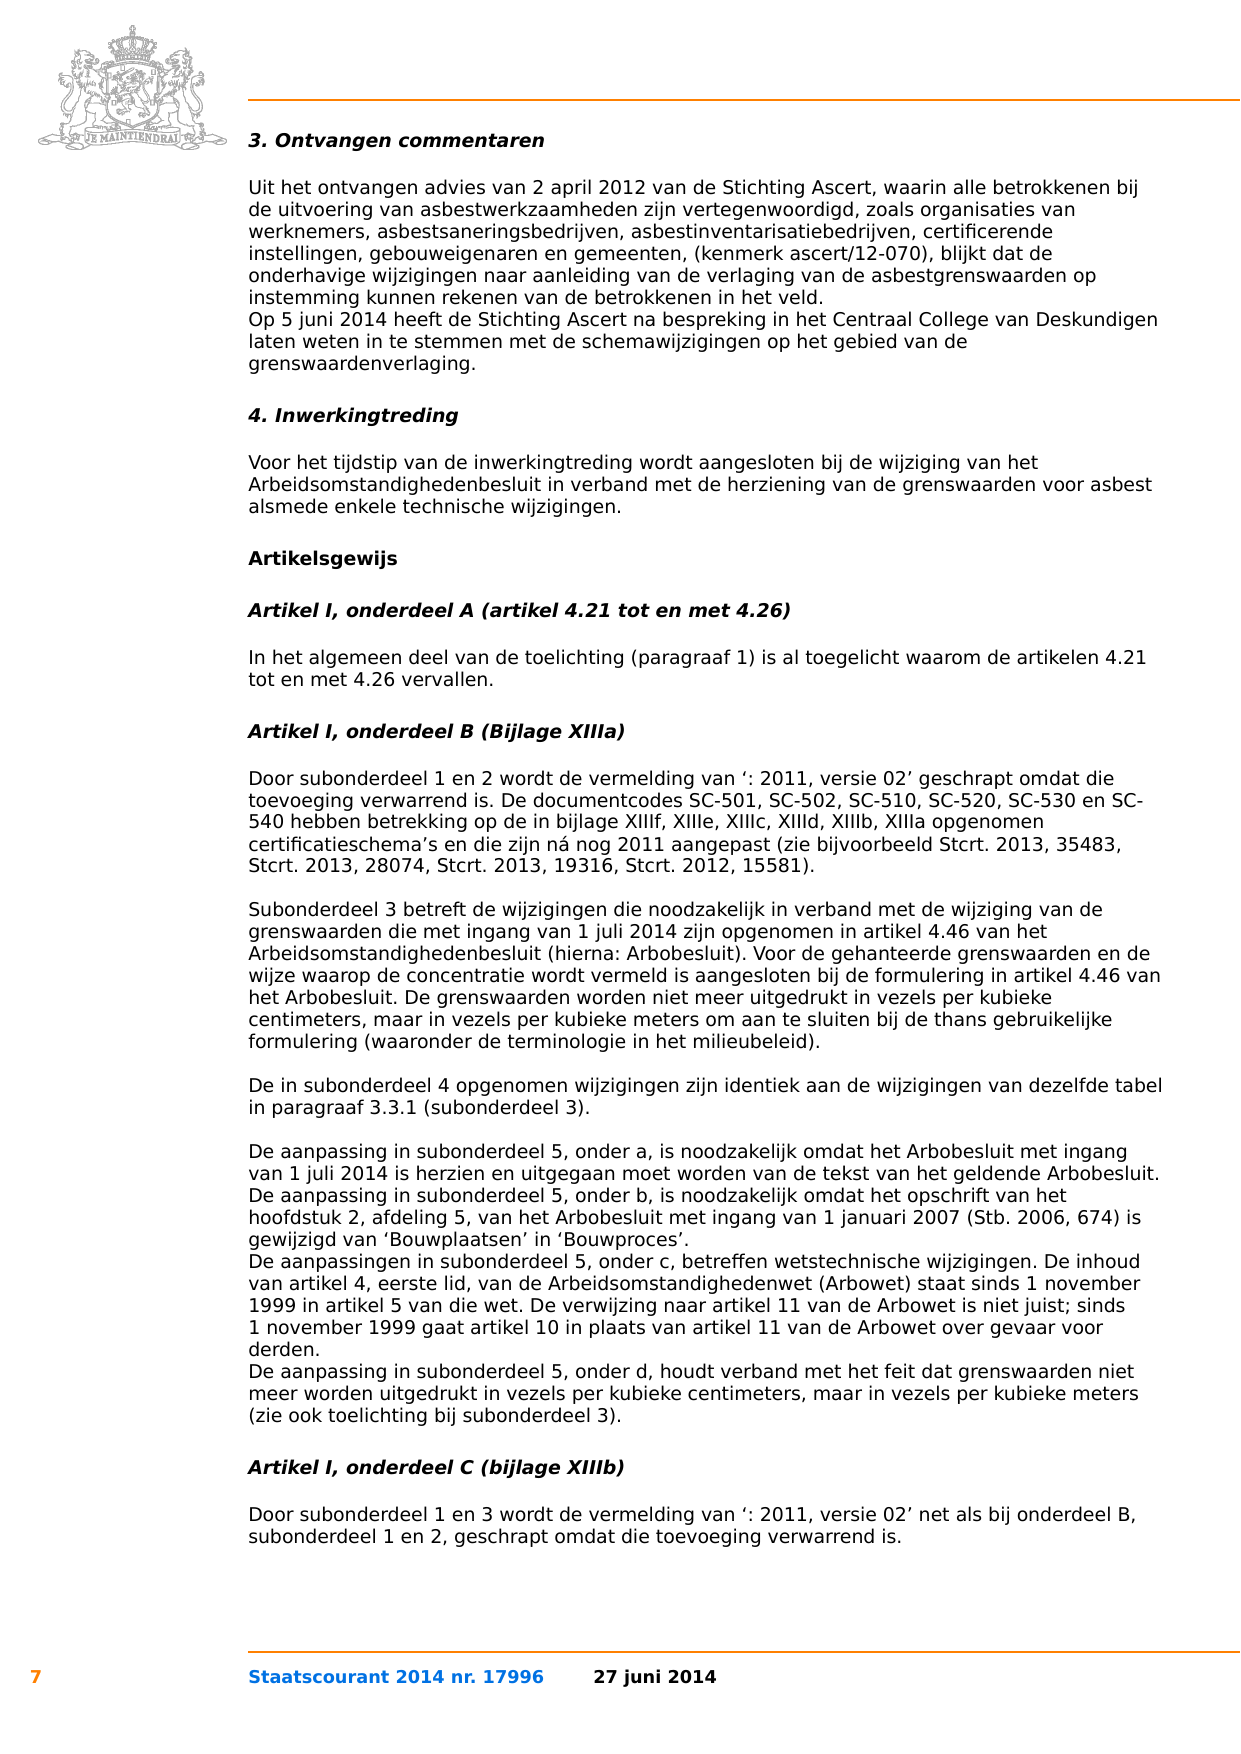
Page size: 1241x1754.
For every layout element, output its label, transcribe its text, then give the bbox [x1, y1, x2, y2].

text De aanpassing in subonderdeel 5, onder b, is noodzakelijk omdat het opschrift van het hoofdstuk 2, afdeling 5, van het Arbobesluit met ingang van 1 januari 2007 (Stb. 2006, 674) is gewijzigd van ‘Bouwplaatsen’ in ‘Bouwproces’. [248, 1185, 1163, 1251]
subtitle Artikel I, onderdeel C (bijlage XIIIb) [248, 1457, 1163, 1478]
text Subonderdeel 3 betreft de wijzigingen die noodzakelijk in verband met de wijziging van de grenswaarden die met ingang van 1 juli 2014 zijn opgenomen in artikel 4.46 van het Arbeidsomstandighedenbesluit (hierna: Arbobesluit). Voor de gehanteerde grenswaarden en de wijze waarop de concentratie wordt vermeld is aangesloten bij de formulering in artikel 4.46 van het Arbobesluit. De grenswaarden worden niet meer uitgedrukt in vezels per kubieke centimeters, maar in vezels per kubieke meters om aan te sluiten bij de thans gebruikelijke formulering (waaronder de terminologie in het milieubeleid). [248, 899, 1163, 1053]
text De aanpassingen in subonderdeel 5, onder c, betreffen wetstechnische wijzigingen. De inhoud van artikel 4, eerste lid, van de Arbeidsomstandighedenwet (Arbowet) staat sinds 1 november 1999 in artikel 5 van die wet. De verwijzing naar artikel 11 van de Arbowet is niet juist; sinds 1 november 1999 gaat artikel 10 in plaats van artikel 11 van de Arbowet over gevaar voor derden. [248, 1251, 1163, 1361]
text Door subonderdeel 1 en 3 wordt de vermelding van ‘: 2011, versie 02’ net als bij onderdeel B, subonderdeel 1 en 2, geschrapt omdat die toevoeging verwarrend is. [248, 1503, 1163, 1547]
subtitle 4. Inwerkingtreding [248, 405, 1163, 427]
text In het algemeen deel van de toelichting (paragraaf 1) is al toegelicht waarom de artikelen 4.21 tot en met 4.26 vervallen. [248, 647, 1163, 691]
picture [38, 25, 227, 150]
text De aanpassing in subonderdeel 5, onder a, is noodzakelijk omdat het Arbobesluit met ingang van 1 juli 2014 is herzien en uitgegaan moet worden van de tekst van het geldende Arbobesluit. [248, 1141, 1163, 1185]
text De in subonderdeel 4 opgenomen wijzigingen zijn identiek aan de wijzigingen van dezelfde tabel in paragraaf 3.3.1 (subonderdeel 3). [248, 1075, 1163, 1119]
text Uit het ontvangen advies van 2 april 2012 van de Stichting Ascert, waarin alle betrokkenen bij de uitvoering van asbestwerkzaamheden zijn vertegenwoordigd, zoals organisaties van werknemers, asbestsaneringsbedrijven, asbestinventarisatiebedrijven, certificerende instellingen, gebouweigenaren en gemeenten, (kenmerk ascert/12-070), blijkt dat de onderhavige wijzigingen naar aanleiding van de verlaging van de asbestgrenswaarden op instemming kunnen rekenen van de betrokkenen in het veld. [248, 177, 1163, 309]
text Door subonderdeel 1 en 2 wordt de vermelding van ‘: 2011, versie 02’ geschrapt omdat die toevoeging verwarrend is. De documentcodes SC-501, SC-502, SC-510, SC-520, SC-530 en SC-540 hebben betrekking op de in bijlage XIIIf, XIIIe, XIIIc, XIIId, XIIIb, XIIIa opgenomen certificatieschema’s en die zijn ná nog 2011 aangepast (zie bijvoorbeeld Stcrt. 2013, 35483, Stcrt. 2013, 28074, Stcrt. 2013, 19316, Stcrt. 2012, 15581). [248, 767, 1163, 877]
text Op 5 juni 2014 heeft de Stichting Ascert na bespreking in het Centraal College van Deskundigen laten weten in te stemmen met de schemawijzigingen op het gebied van de grenswaardenverlaging. [248, 309, 1163, 375]
text De aanpassing in subonderdeel 5, onder d, houdt verband met het feit dat grenswaarden niet meer worden uitgedrukt in vezels per kubieke centimeters, maar in vezels per kubieke meters (zie ook toelichting bij subonderdeel 3). [248, 1361, 1163, 1427]
text Voor het tijdstip van de inwerkingtreding wordt aangesloten bij de wijziging van het Arbeidsomstandighedenbesluit in verband met de herziening van de grenswaarden voor asbest alsmede enkele technische wijzigingen. [248, 452, 1163, 518]
subtitle Artikelsgewijs [248, 548, 1163, 569]
subtitle 3. Ontvangen commentaren [248, 130, 1163, 152]
subtitle Artikel I, onderdeel A (artikel 4.21 tot en met 4.26) [248, 599, 1163, 622]
subtitle Artikel I, onderdeel B (Bijlage XIIIa) [248, 721, 1163, 742]
